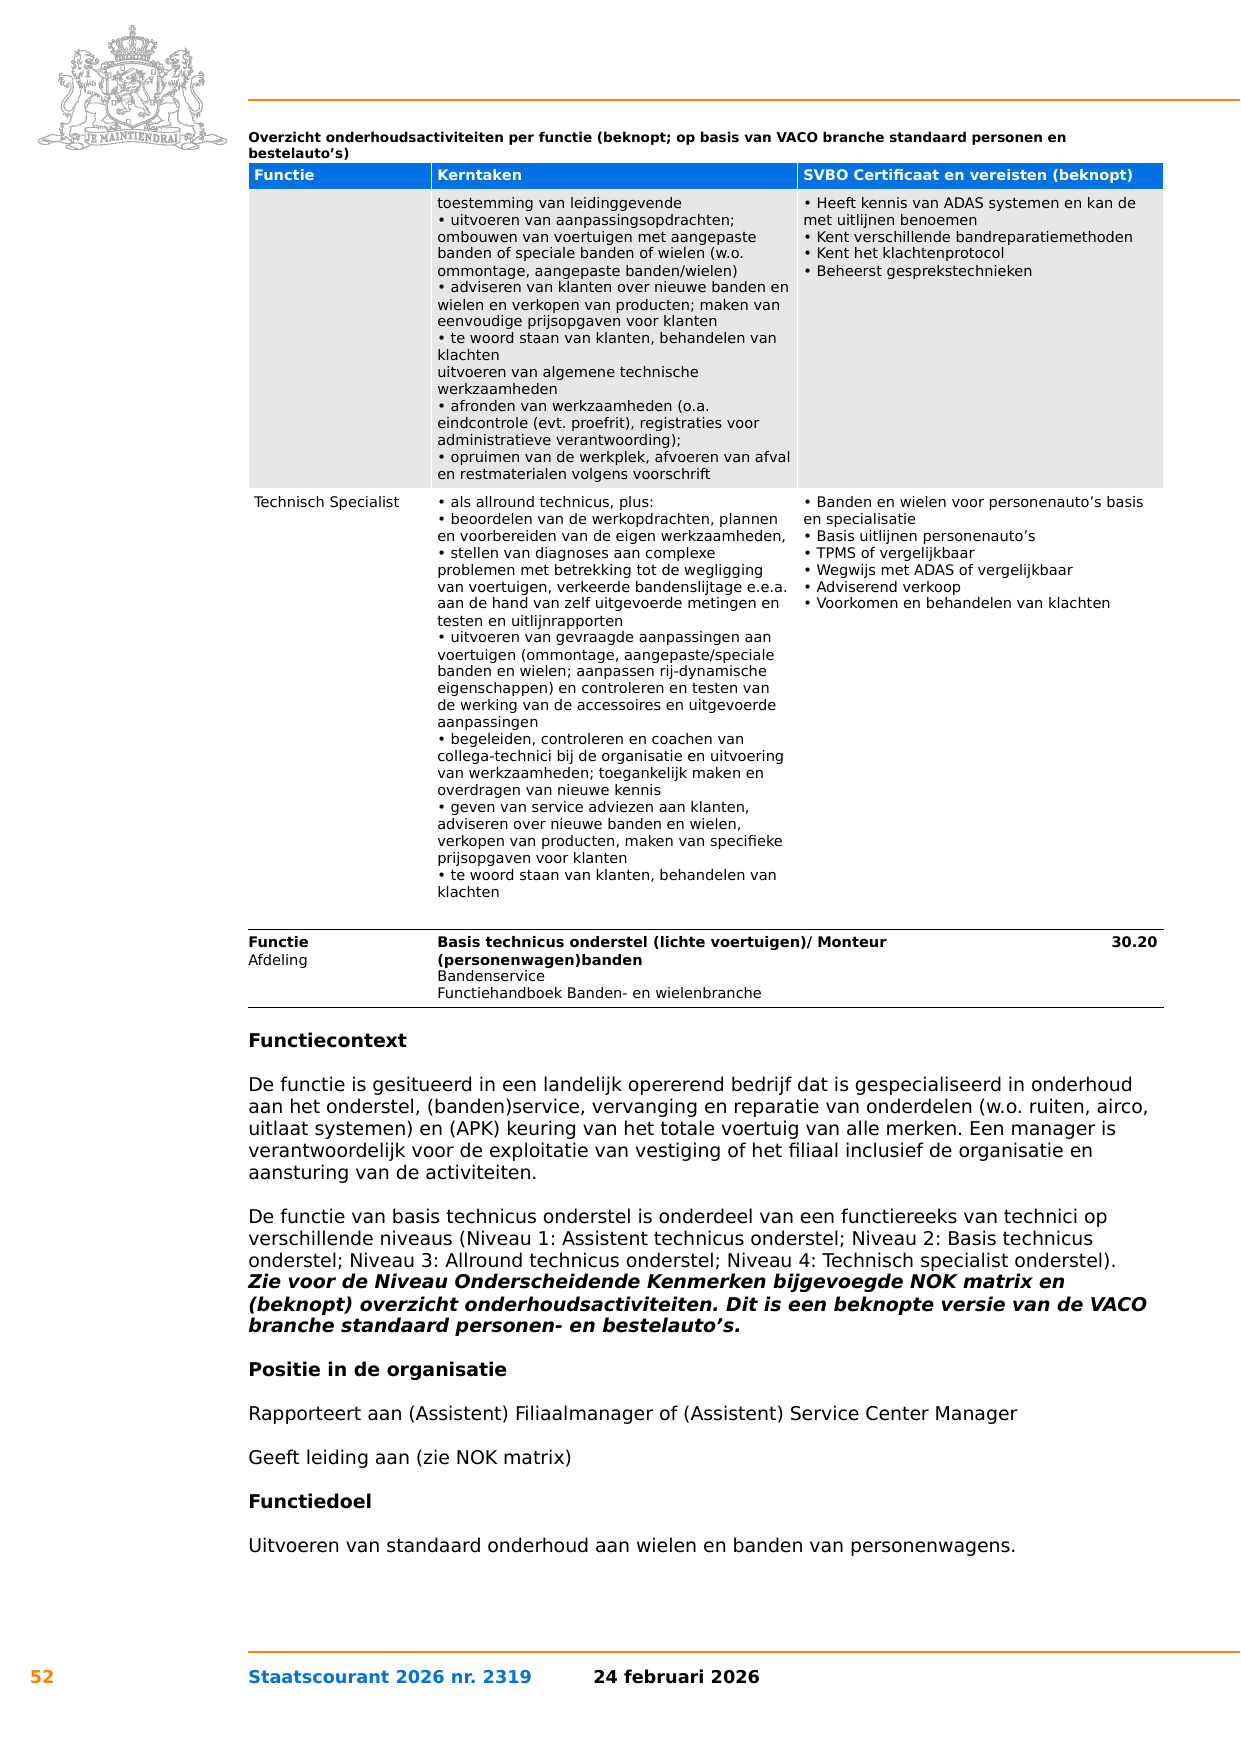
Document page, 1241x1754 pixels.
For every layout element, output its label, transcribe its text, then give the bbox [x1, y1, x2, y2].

text De functie is gesitueerd in een landelijk opererend bedrijf dat is gespecialiseerd in onderhoud aan het onderstel, (banden)service, vervanging en reparatie van onderdelen (w.o. ruiten, airco, uitlaat systemen) en (APK) keuring van het totale voertuig van alle merken. Een manager is verantwoordelijk voor de exploitatie van vestiging of het filiaal inclusief de organisatie en aansturing van de activiteiten. [248, 1074, 1163, 1184]
text Rapporteert aan (Assistent) Filiaalmanager of (Assistent) Service Center Manager [248, 1403, 1163, 1425]
subtitle Functiecontext [248, 1030, 1163, 1052]
table_cell SVBO Certificaat en vereisten (beknopt) [798, 163, 1163, 189]
text Uitvoeren van standaard onderhoud aan wielen en banden van personenwagens. [248, 1535, 1163, 1557]
table_cell Kerntaken [432, 163, 797, 189]
text De functie van basis technicus onderstel is onderdeel van een functiereeks van technici op verschillende niveaus (Niveau 1: Assistent technicus onderstel; Niveau 2: Basis technicus onderstel; Niveau 3: Allround technicus onderstel; Niveau 4: Technisch specialist onderstel). [248, 1206, 1163, 1271]
table_cell [249, 190, 431, 488]
table_cell Functie [249, 163, 431, 189]
table_cell toestemming van leidinggevende • uitvoeren van aanpassingsopdrachten; ombouwen van voertuigen met aangepaste banden of speciale banden of wielen (w.o. ommontage, aangepaste banden/wielen) • adviseren van klanten over nieuwe banden en wielen en verkopen van producten; maken van eenvoudige prijsopgaven voor klanten • te woord staan van klanten, behandelen van klachten uitvoeren van algemene technische werkzaamheden • afronden van werkzaamheden (o.a. eindcontrole (evt. proefrit), registraties voor administratieve verantwoording); • opruimen van de werkplek, afvoeren van afval en restmaterialen volgens voorschrift [432, 190, 797, 488]
picture [38, 25, 227, 150]
table_cell • Heeft kennis van ADAS systemen en kan de met uitlijnen benoemen • Kent verschillende bandreparatiemethoden • Kent het klachtenprotocol • Beheerst gesprekstechnieken [798, 190, 1163, 488]
table_header Overzicht onderhoudsactiviteiten per functie (beknopt; op basis van VACO branche standaard personen en bestelauto’s) [248, 130, 1163, 161]
subtitle Positie in de organisatie [248, 1359, 1163, 1381]
subtitle Functiedoel [248, 1491, 1163, 1513]
text Zie voor de Niveau Onderscheidende Kenmerken bijgevoegde NOK matrix en (beknopt) overzicht onderhoudsactiviteiten. Dit is een beknopte versie van de VACO branche standaard personen- en bestelauto’s. [248, 1271, 1163, 1337]
table_header Basis technicus onderstel (lichte voertuigen)/ Monteur (personenwagen)banden Bandenservice Functiehandboek Banden- en wielenbranche [431, 930, 980, 1007]
table_header 30.20 [980, 930, 1163, 1007]
table_cell • als allround technicus, plus: • beoordelen van de werkopdrachten, plannen en voorbereiden van de eigen werkzaamheden, • stellen van diagnoses aan complexe problemen met betrekking tot de wegligging van voertuigen, verkeerde bandenslijtage e.e.a. aan de hand van zelf uitgevoerde metingen en testen en uitlijnrapporten • uitvoeren van gevraagde aanpassingen aan voertuigen (ommontage, aangepaste/speciale banden en wielen; aanpassen rij-dynamische eigenschappen) en controleren en testen van de werking van de accessoires en uitgevoerde aanpassingen • begeleiden, controleren en coachen van collega-technici bij de organisatie en uitvoering van werkzaamheden; toegankelijk maken en overdragen van nieuwe kennis • geven van service adviezen aan klanten, adviseren over nieuwe banden en wielen, verkopen van producten, maken van specifieke prijsopgaven voor klanten • te woord staan van klanten, behandelen van klachten [432, 489, 797, 906]
text Geeft leiding aan (zie NOK matrix) [248, 1447, 1163, 1469]
table_header Functie Afdeling [248, 930, 431, 1007]
table_cell • Banden en wielen voor personenauto’s basis en specialisatie • Basis uitlijnen personenauto’s • TPMS of vergelijkbaar • Wegwijs met ADAS of vergelijkbaar • Adviserend verkoop • Voorkomen en behandelen van klachten [798, 489, 1163, 906]
table_cell Technisch Specialist [249, 489, 431, 906]
